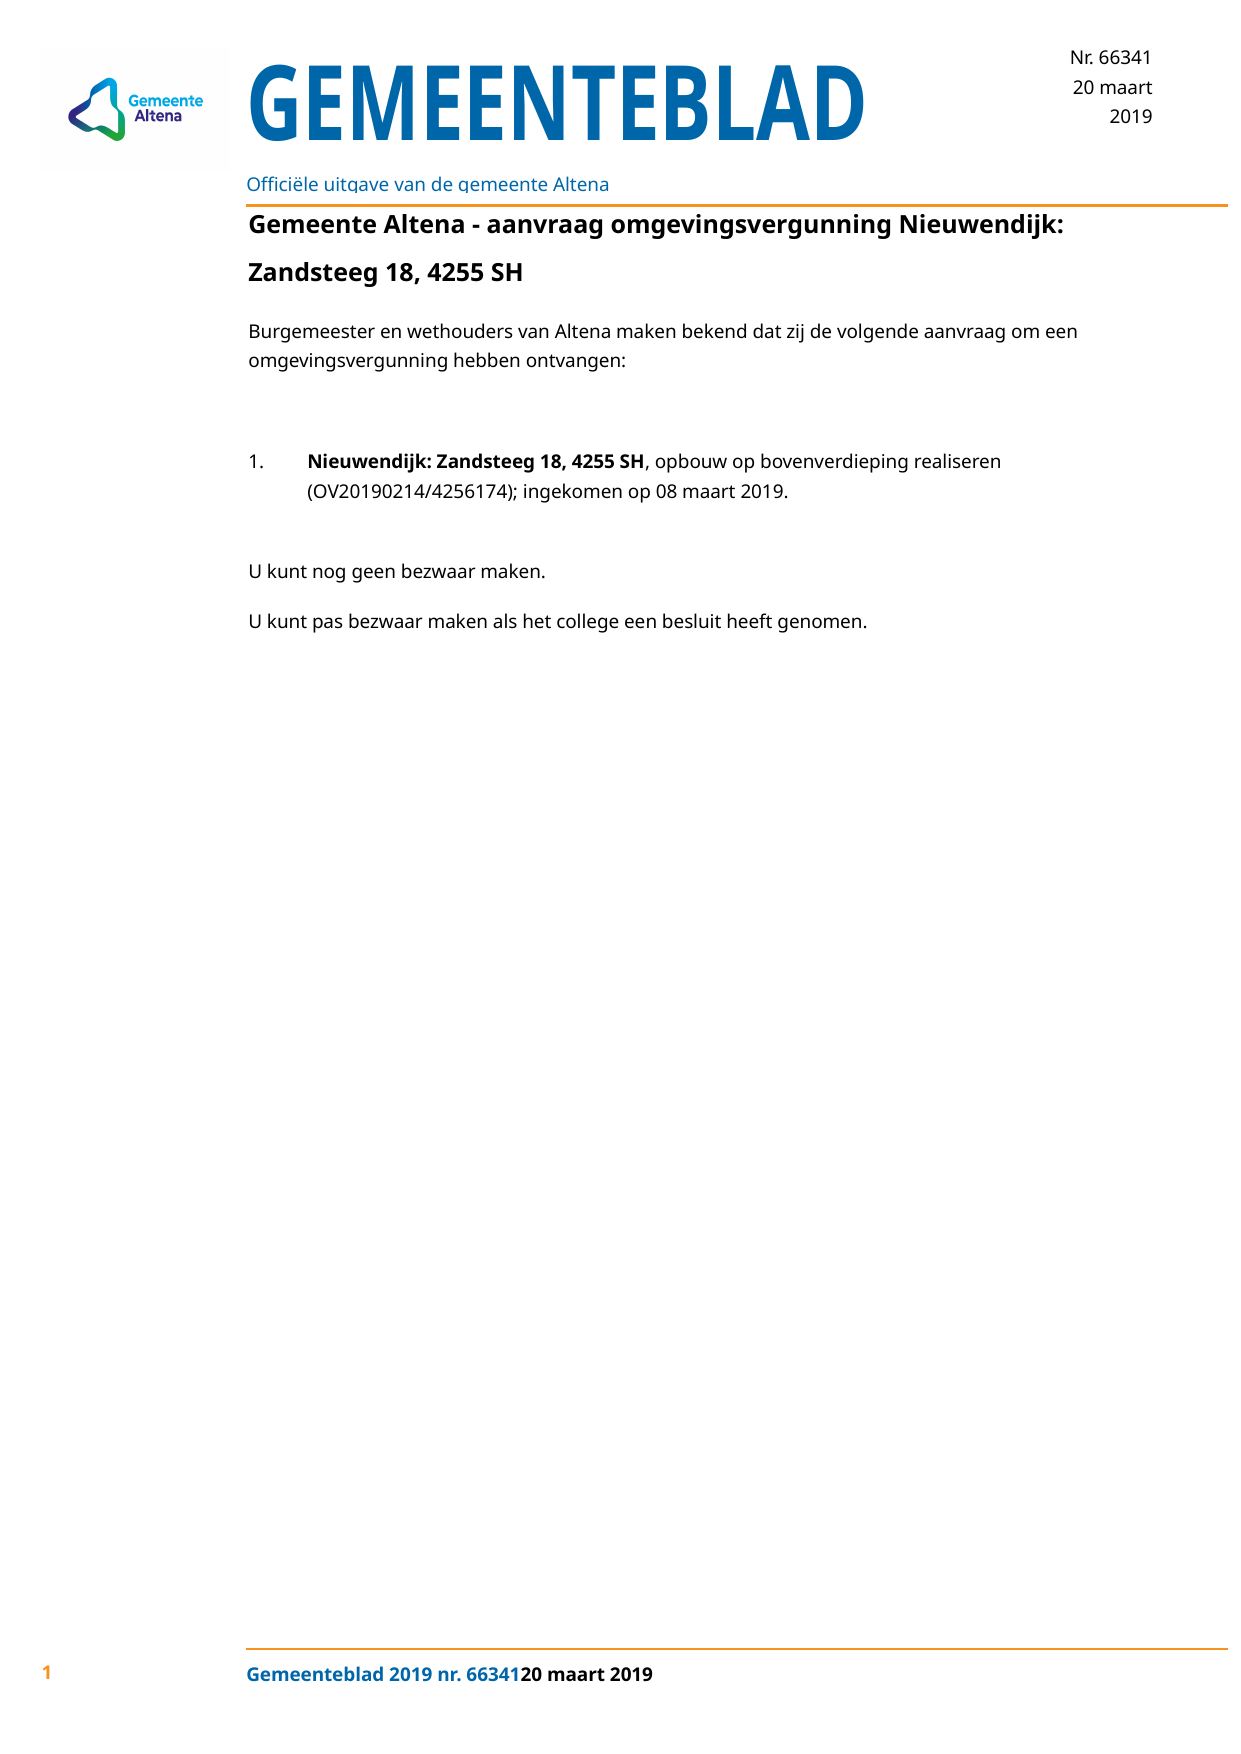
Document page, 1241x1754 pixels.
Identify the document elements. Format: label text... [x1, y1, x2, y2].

text Gemeente Altena - aanvraag omgevingsvergunning Nieuwendijk: Zandsteeg 18, 4255 SH [248, 207, 1152, 288]
list Nieuwendijk: Zandsteeg 18, 4255 SH, opbouw op bovenverdieping realiseren (OV20190214/4256174); ingekomen op 08 maart 2019. [248, 448, 1152, 504]
picture [41, 47, 231, 172]
text U kunt nog geen bezwaar maken. [248, 558, 1152, 584]
text U kunt pas bezwaar maken als het college een besluit heeft genomen. [248, 608, 1152, 634]
text Burgemeester en wethouders van Altena maken bekend dat zij de volgende aanvraag om een omgevingsvergunning hebben ontvangen: [248, 318, 1152, 373]
